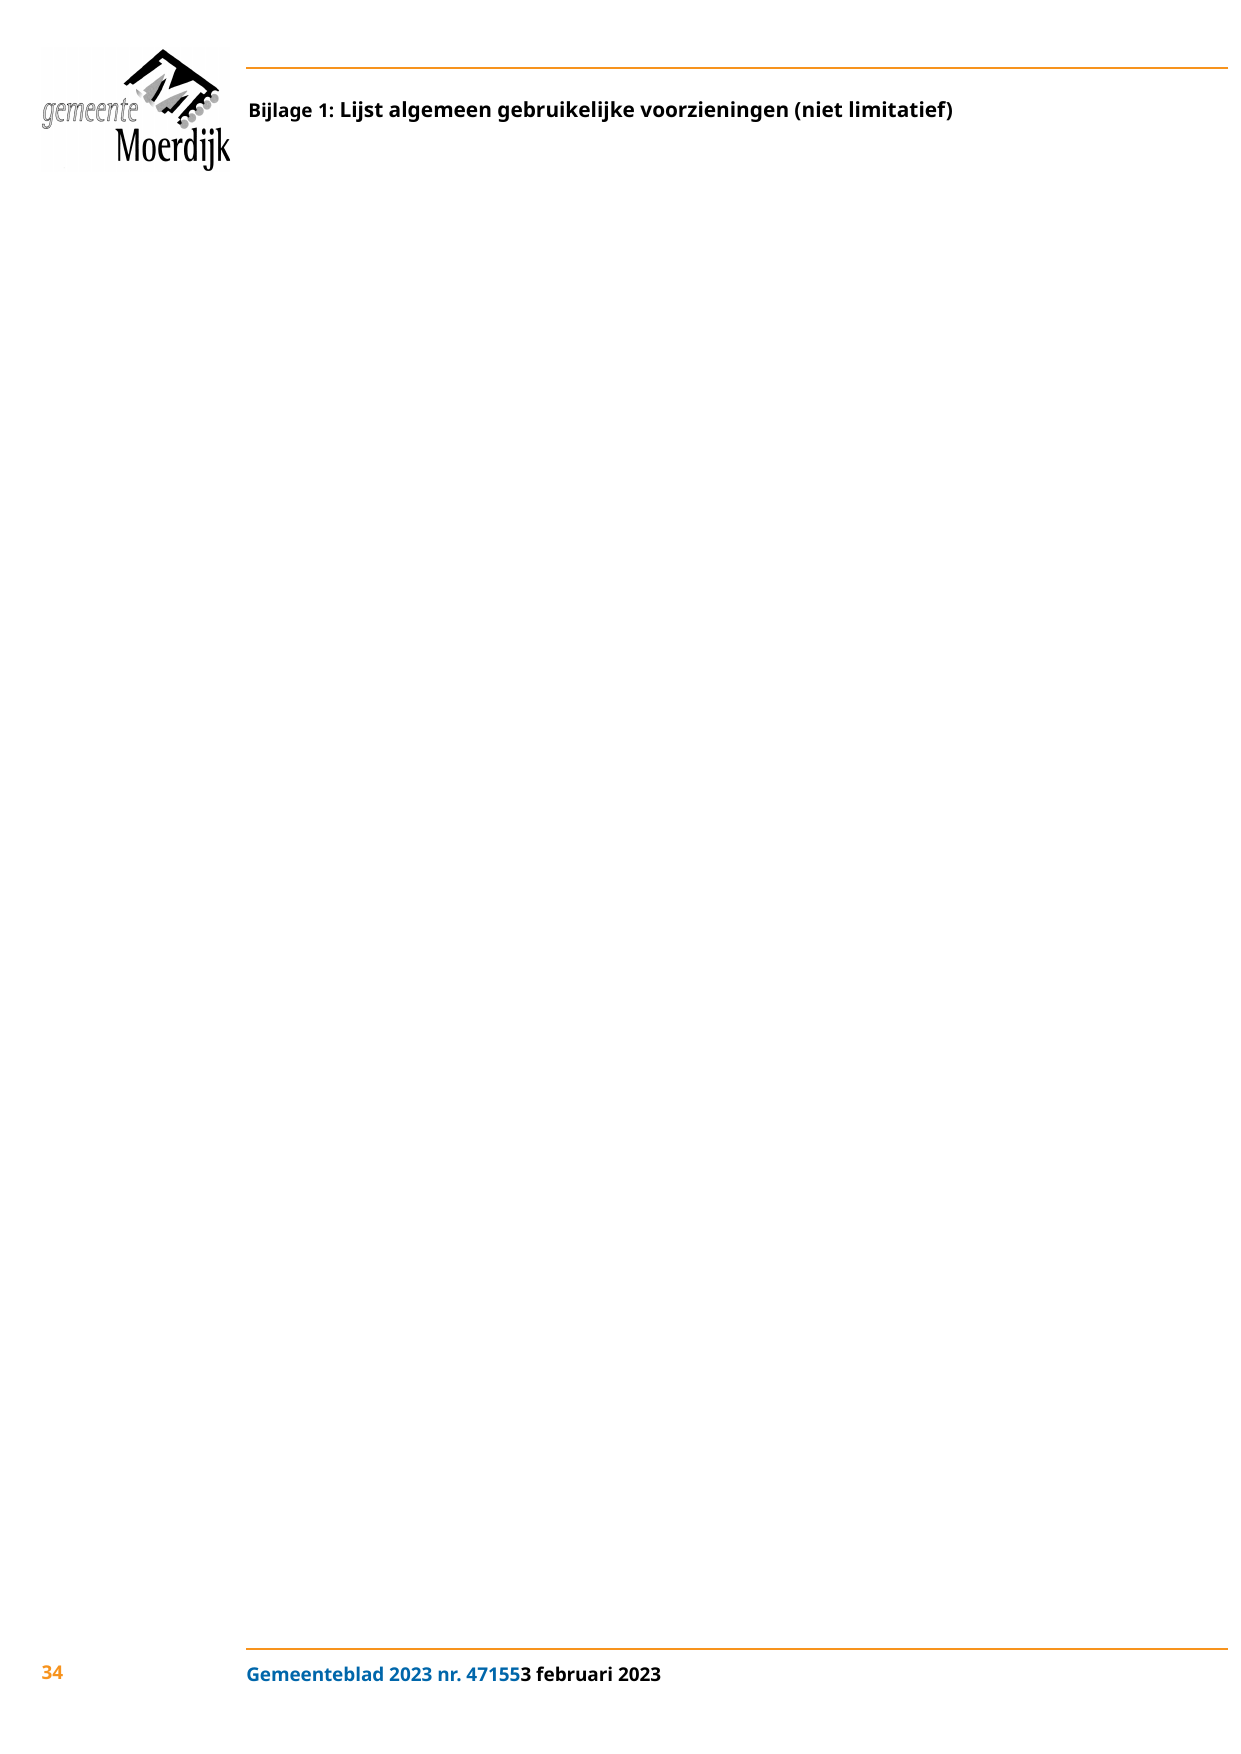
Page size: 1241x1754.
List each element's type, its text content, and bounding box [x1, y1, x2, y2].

text Bijlage 1: Lijst algemeen gebruikelijke voorzieningen (niet limitatief) [248, 95, 1152, 123]
picture [41, 47, 231, 172]
